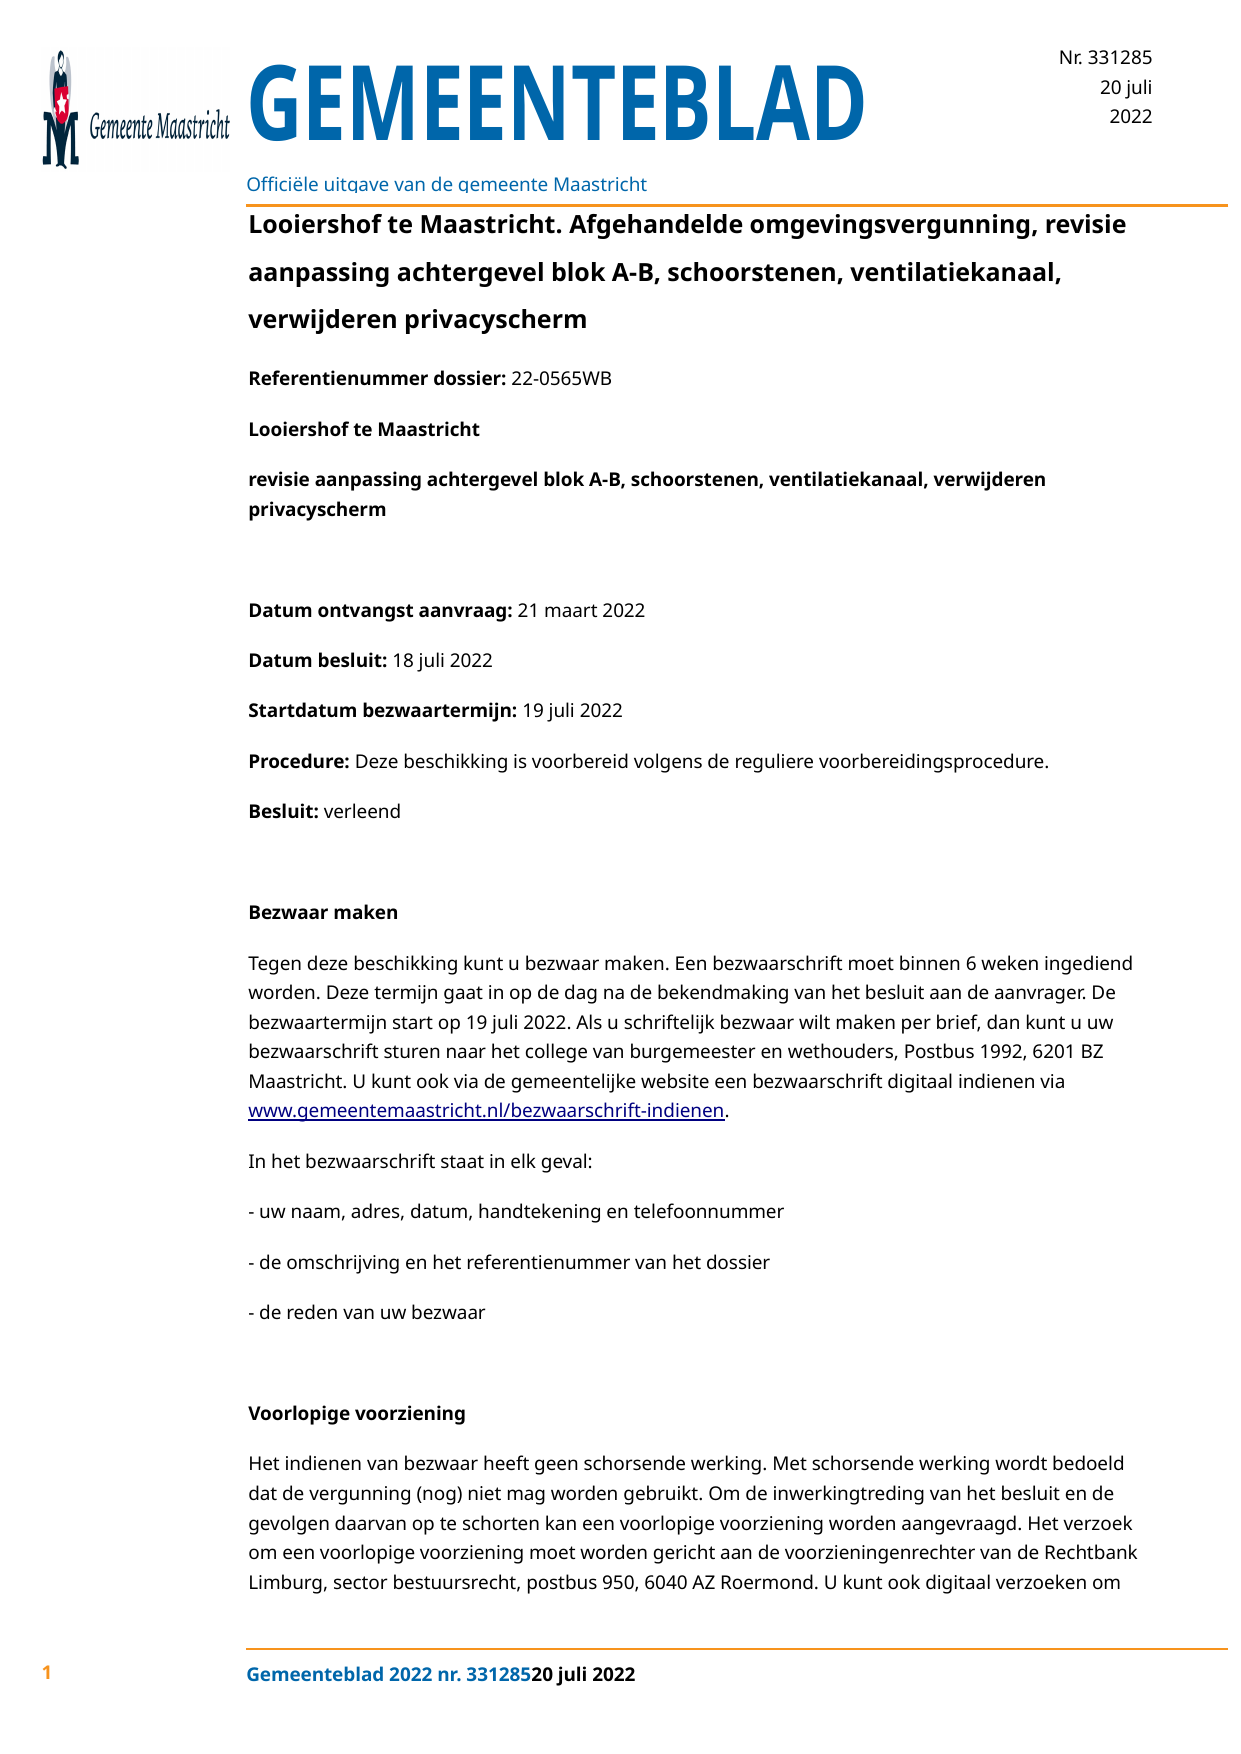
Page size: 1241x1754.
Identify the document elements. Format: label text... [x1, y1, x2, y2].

text Looiershof te Maastricht. Afgehandelde omgevingsvergunning, revisie aanpassing achtergevel blok A-B, schoorstenen, ventilatiekanaal, verwijderen privacyscherm [248, 207, 1152, 336]
text Datum ontvangst aanvraag: 21 maart 2022 [248, 597, 1152, 622]
text - uw naam, adres, datum, handtekening en telefoonnummer [248, 1198, 1152, 1224]
text Bezwaar maken [248, 899, 1152, 925]
text Procedure: Deze beschikking is voorbereid volgens de reguliere voorbereidingsprocedure. [248, 748, 1152, 774]
text - de reden van uw bezwaar [248, 1299, 1152, 1325]
text Datum besluit: 18 juli 2022 [248, 647, 1152, 673]
text Tegen deze beschikking kunt u bezwaar maken. Een bezwaarschrift moet binnen 6 weken ingediend worden. Deze termijn gaat in op de dag na de bekendmaking van het besluit aan de aanvrager. De bezwaartermijn start op 19 juli 2022. Als u schriftelijk bezwaar wilt maken per brief, dan kunt u uw bezwaarschrift sturen naar het college van burgemeester en wethouders, Postbus 1992, 6201 BZ Maastricht. U kunt ook via de gemeentelijke website een bezwaarschrift digitaal indienen via www.gemeentemaastricht.nl/bezwaarschrift-indienen. [248, 950, 1152, 1123]
text In het bezwaarschrift staat in elk geval: [248, 1148, 1152, 1174]
text Startdatum bezwaartermijn: 19 juli 2022 [248, 698, 1152, 723]
text - de omschrijving en het referentienummer van het dossier [248, 1249, 1152, 1274]
text Looiershof te Maastricht [248, 416, 1152, 442]
text Het indienen van bezwaar heeft geen schorsende werking. Met schorsende werking wordt bedoeld dat de vergunning (nog) niet mag worden gebruikt. Om de inwerkingtreding van het besluit en de gevolgen daarvan op te schorten kan een voorlopige voorziening worden aangevraagd. Het verzoek om een voorlopige voorziening moet worden gericht aan de voorzieningenrechter van de Rechtbank Limburg, sector bestuursrecht, postbus 950, 6040 AZ Roermond. U kunt ook digitaal verzoeken om [248, 1451, 1152, 1594]
text Besluit: verleend [248, 798, 1152, 824]
text Voorlopige voorziening [248, 1400, 1152, 1426]
picture [41, 47, 231, 172]
text Referentienummer dossier: 22-0565WB [248, 366, 1152, 391]
text revisie aanpassing achtergevel blok A-B, schoorstenen, ventilatiekanaal, verwijderen privacyscherm [248, 466, 1152, 522]
